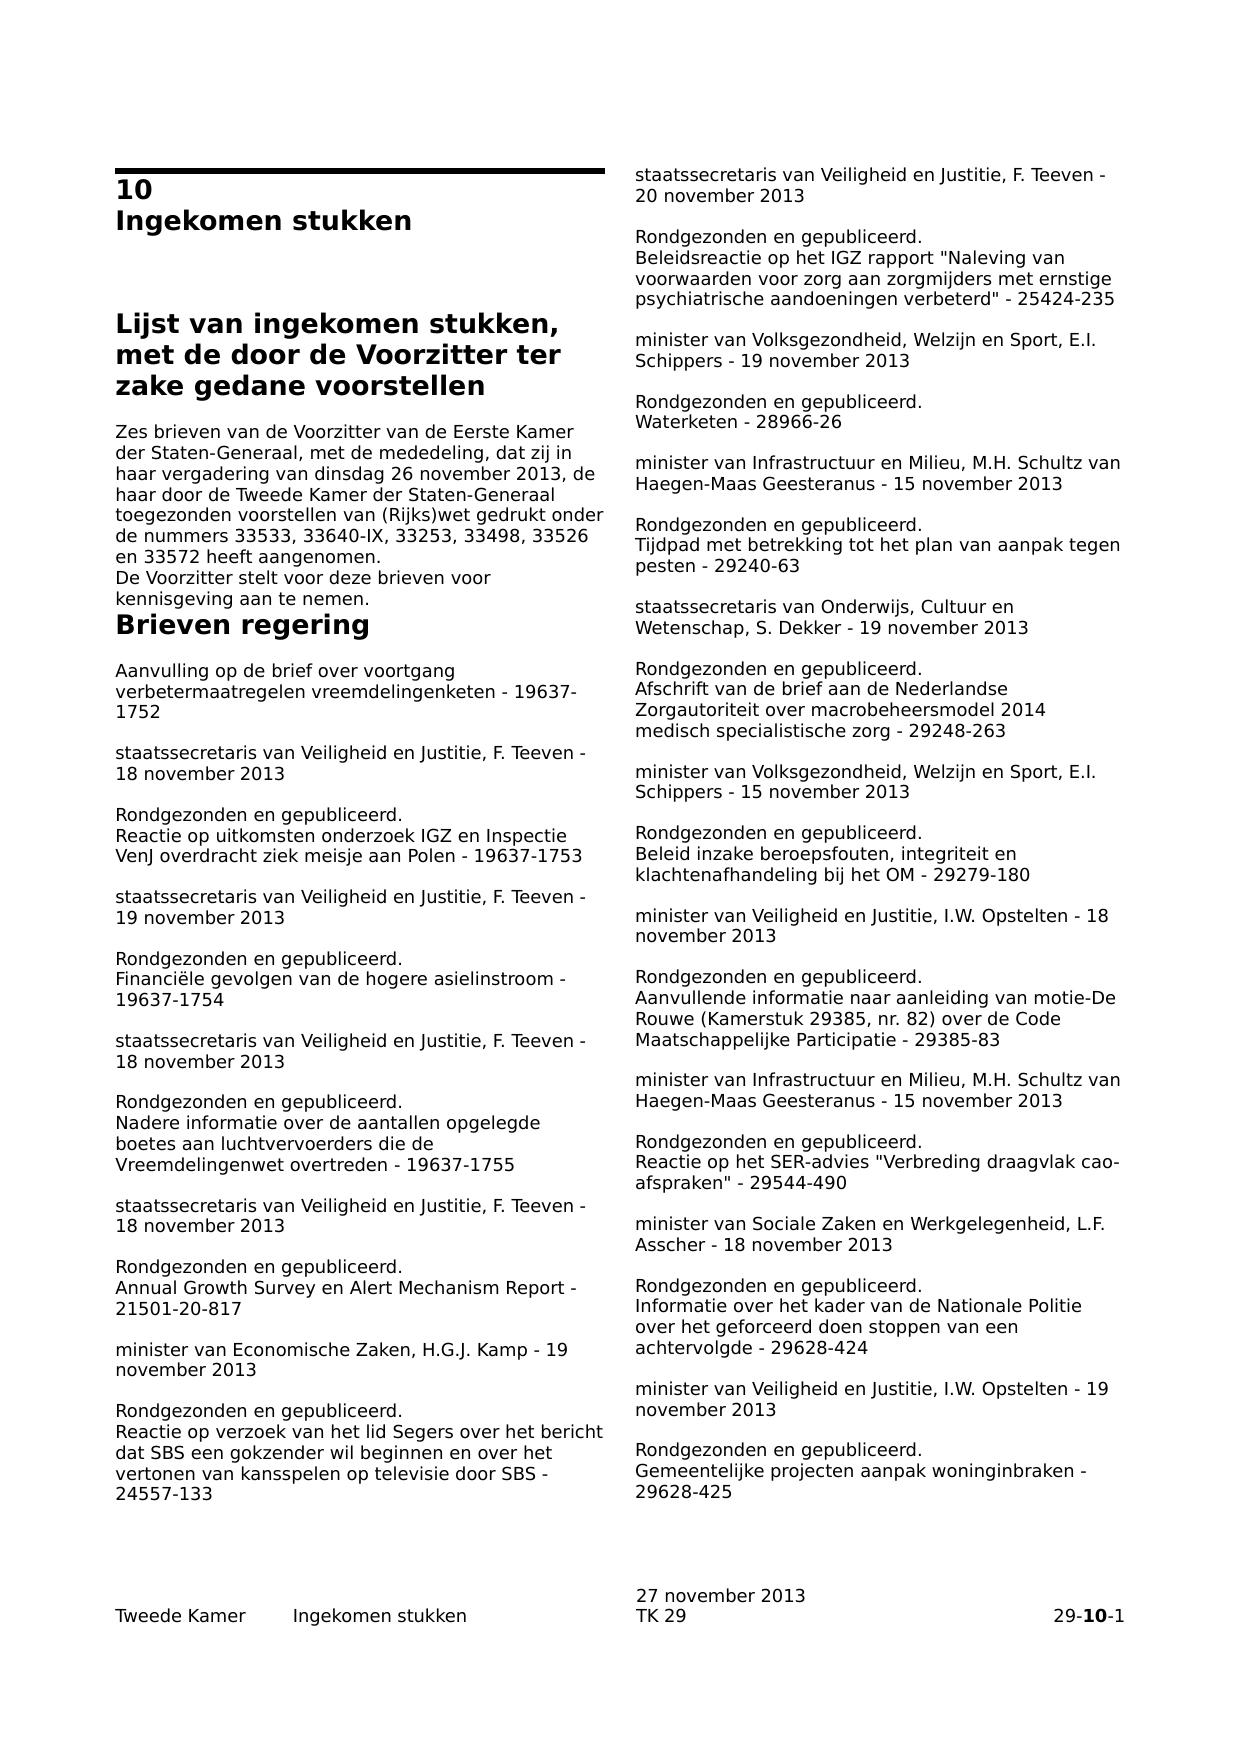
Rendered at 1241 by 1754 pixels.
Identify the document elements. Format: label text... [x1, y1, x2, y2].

text Rondgezonden en gepubliceerd. [115, 1092, 605, 1113]
text minister van Veiligheid en Justitie, I.W. Opstelten - 19 november 2013 [635, 1379, 1125, 1420]
text Rondgezonden en gepubliceerd. [635, 1440, 1125, 1461]
text Aanvulling op de brief over voortgang verbetermaatregelen vreemdelingenketen - 19637-1752 [115, 661, 605, 723]
text staatssecretaris van Veiligheid en Justitie, F. Teeven - 18 november 2013 [115, 1196, 605, 1237]
text Rondgezonden en gepubliceerd. [635, 658, 1125, 679]
text Informatie over het kader van de Nationale Politie over het geforceerd doen stoppen van een achtervolgde - 29628-424 [635, 1296, 1125, 1359]
text Reactie op het SER-advies "Verbreding draagvlak cao-afspraken" - 29544-490 [635, 1152, 1125, 1194]
text Waterketen - 28966-26 [635, 412, 1125, 433]
text staatssecretaris van Onderwijs, Cultuur en Wetenschap, S. Dekker - 19 november 2013 [635, 597, 1125, 638]
text Rondgezonden en gepubliceerd. [635, 514, 1125, 535]
text Annual Growth Survey en Alert Mechanism Report - 21501-20-817 [115, 1278, 605, 1319]
text Rondgezonden en gepubliceerd. [635, 227, 1125, 247]
text Nadere informatie over de aantallen opgelegde boetes aan luchtvervoerders die de Vreemdelingenwet overtreden - 19637-1755 [115, 1113, 605, 1176]
text minister van Volksgezondheid, Welzijn en Sport, E.I. Schippers - 19 november 2013 [635, 330, 1125, 371]
title 10 Ingekomen stukken [115, 174, 605, 237]
text minister van Volksgezondheid, Welzijn en Sport, E.I. Schippers - 15 november 2013 [635, 762, 1125, 803]
text Beleidsreactie op het IGZ rapport "Naleving van voorwaarden voor zorg aan zorgmijders met ernstige psychiatrische aandoeningen verbeterd" - 25424-235 [635, 247, 1125, 310]
text Financiële gevolgen van de hogere asielinstroom - 19637-1754 [115, 969, 605, 1011]
text Rondgezonden en gepubliceerd. [115, 1257, 605, 1278]
text minister van Veiligheid en Justitie, I.W. Opstelten - 18 november 2013 [635, 905, 1125, 947]
text minister van Economische Zaken, H.G.J. Kamp - 19 november 2013 [115, 1339, 605, 1381]
text Rondgezonden en gepubliceerd. [635, 823, 1125, 844]
text staatssecretaris van Veiligheid en Justitie, F. Teeven - 19 november 2013 [115, 887, 605, 928]
text Rondgezonden en gepubliceerd. [635, 1132, 1125, 1152]
text Rondgezonden en gepubliceerd. [115, 804, 605, 825]
text staatssecretaris van Veiligheid en Justitie, F. Teeven - 20 november 2013 [635, 165, 1125, 207]
text Zes brieven van de Voorzitter van de Eerste Kamer der Staten-Generaal, met de mededeling, dat zij in haar vergadering van dinsdag 26 november 2013, de haar door de Tweede Kamer der Staten-Generaal toegezonden voorstellen van (Rijks)wet gedrukt onder de nummers 33533, 33640-IX, 33253, 33498, 33526 en 33572 heeft aangenomen. [115, 422, 605, 568]
text Gemeentelijke projecten aanpak woninginbraken - 29628-425 [635, 1461, 1125, 1502]
text Afschrift van de brief aan de Nederlandse Zorgautoriteit over macrobeheersmodel 2014 medisch specialistische zorg - 29248-263 [635, 679, 1125, 742]
text De Voorzitter stelt voor deze brieven voor kennisgeving aan te nemen. [115, 568, 605, 609]
text Rondgezonden en gepubliceerd. [115, 948, 605, 969]
text Rondgezonden en gepubliceerd. [635, 391, 1125, 412]
title Brieven regering [115, 609, 605, 641]
text minister van Sociale Zaken en Werkgelegenheid, L.F. Asscher - 18 november 2013 [635, 1214, 1125, 1255]
text staatssecretaris van Veiligheid en Justitie, F. Teeven - 18 november 2013 [115, 1031, 605, 1072]
text Reactie op uitkomsten onderzoek IGZ en Inspectie VenJ overdracht ziek meisje aan Polen - 19637-1753 [115, 825, 605, 867]
text Rondgezonden en gepubliceerd. [635, 967, 1125, 988]
text staatssecretaris van Veiligheid en Justitie, F. Teeven - 18 november 2013 [115, 743, 605, 784]
text minister van Infrastructuur en Milieu, M.H. Schultz van Haegen-Maas Geesteranus - 15 november 2013 [635, 453, 1125, 494]
text Reactie op verzoek van het lid Segers over het bericht dat SBS een gokzender wil beginnen en over het vertonen van kansspelen op televisie door SBS - 24557-133 [115, 1422, 605, 1505]
text minister van Infrastructuur en Milieu, M.H. Schultz van Haegen-Maas Geesteranus - 15 november 2013 [635, 1070, 1125, 1112]
text Beleid inzake beroepsfouten, integriteit en klachtenafhandeling bij het OM - 29279-180 [635, 844, 1125, 885]
text Aanvullende informatie naar aanleiding van motie-De Rouwe (Kamerstuk 29385, nr. 82) over de Code Maatschappelijke Participatie - 29385-83 [635, 988, 1125, 1050]
title Lijst van ingekomen stukken, met de door de Voorzitter ter zake gedane voorstellen [115, 308, 605, 402]
text Rondgezonden en gepubliceerd. [635, 1275, 1125, 1296]
text Rondgezonden en gepubliceerd. [115, 1401, 605, 1422]
text Tijdpad met betrekking tot het plan van aanpak tegen pesten - 29240-63 [635, 535, 1125, 577]
